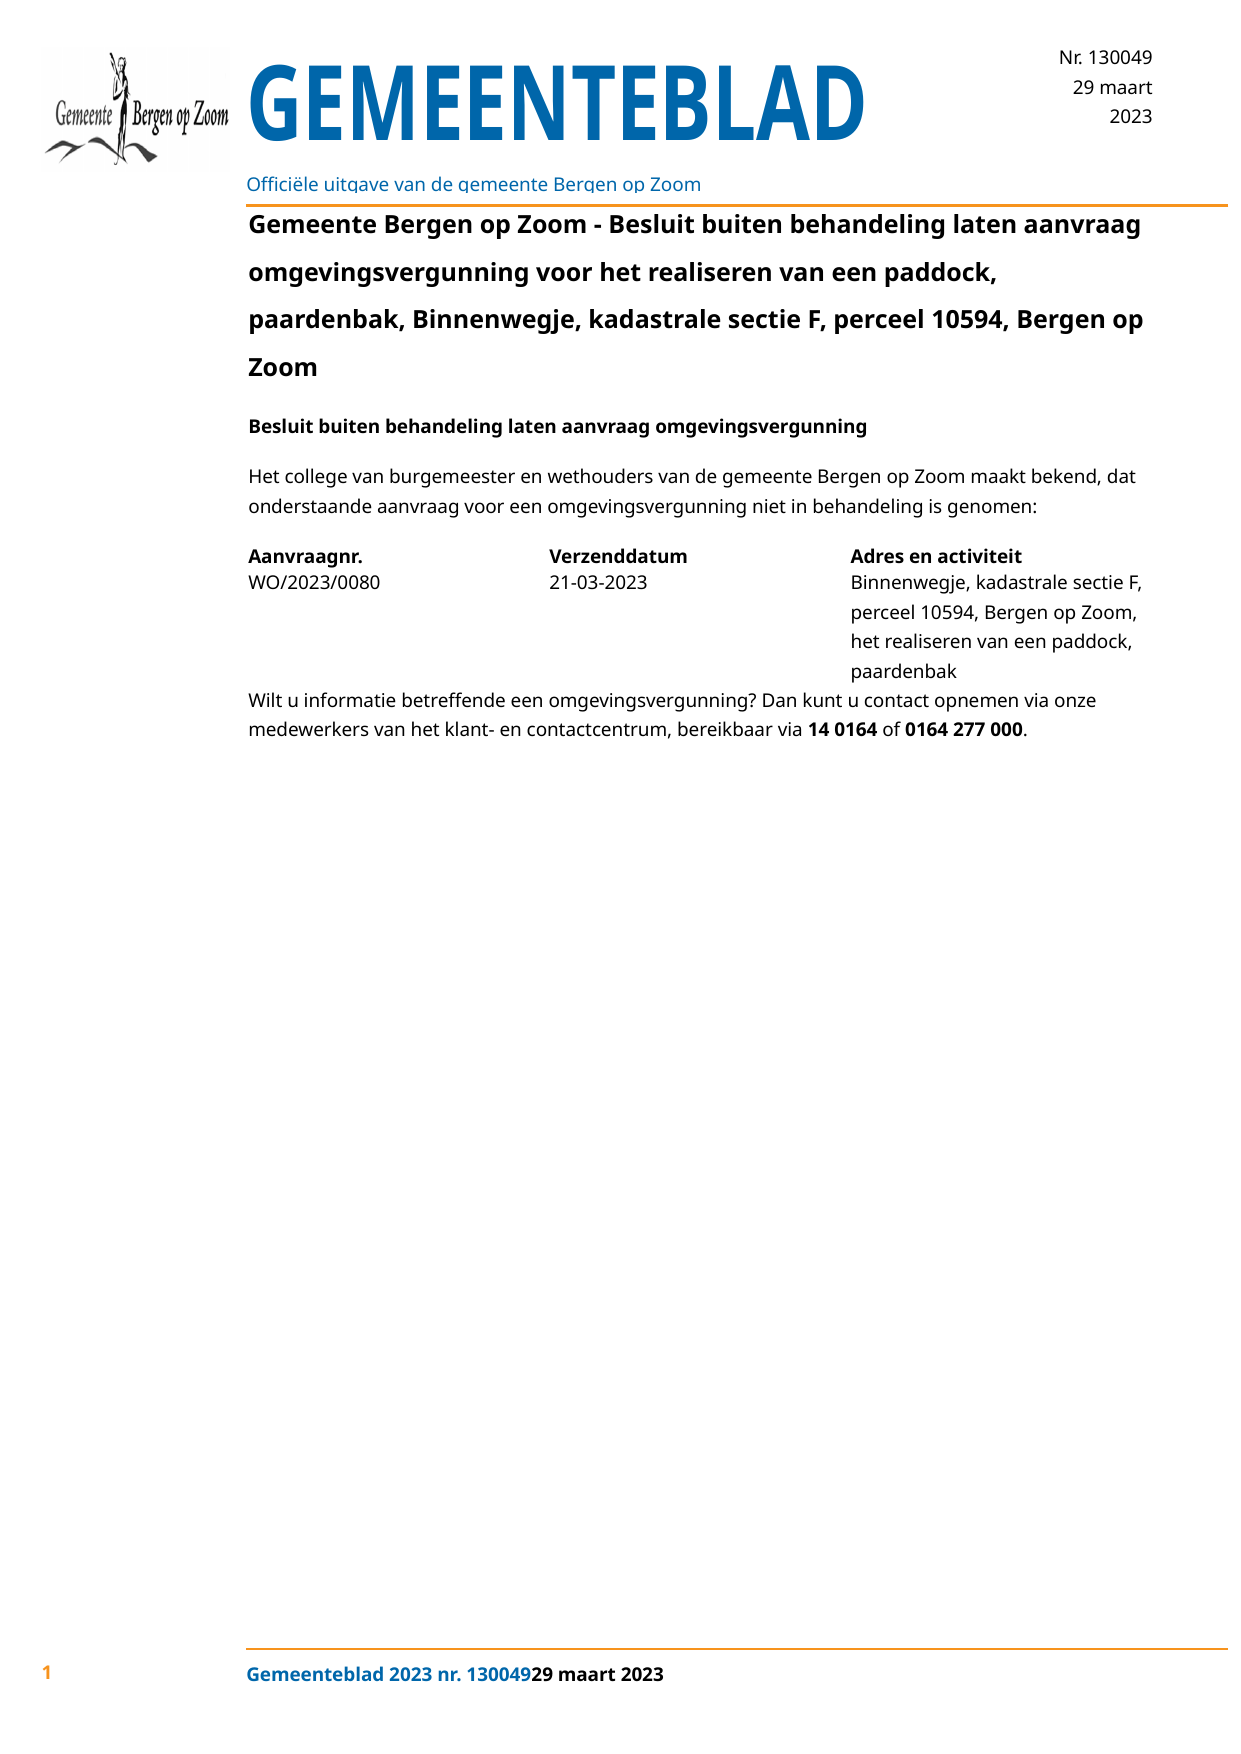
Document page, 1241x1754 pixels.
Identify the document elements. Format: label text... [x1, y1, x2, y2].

text Het college van burgemeester en wethouders van de gemeente Bergen op Zoom maakt bekend, dat onderstaande aanvraag voor een omgevingsvergunning niet in behandeling is genomen: [248, 463, 1152, 519]
text Gemeente Bergen op Zoom - Besluit buiten behandeling laten aanvraag omgevingsvergunning voor het realiseren van een paddock, paardenbak, Binnenwegje, kadastrale sectie F, perceel 10594, Bergen op Zoom [248, 207, 1152, 384]
table_cell WO/2023/0080 [248, 569, 549, 684]
table_cell Binnenwegje, kadastrale sectie F, perceel 10594, Bergen op Zoom, het realiseren van een paddock, paardenbak [850, 569, 1152, 684]
table_header Aanvraagnr. [248, 544, 549, 569]
table_header Verzenddatum [549, 544, 850, 569]
picture [41, 47, 231, 172]
text Wilt u informatie betreffende een omgevingsvergunning? Dan kunt u contact opnemen via onze medewerkers van het klant- en contactcentrum, bereikbaar via 14 0164 of 0164 277 000. [248, 687, 1152, 742]
table_cell 21-03-2023 [549, 569, 850, 684]
text Besluit buiten behandeling laten aanvraag omgevingsvergunning [248, 413, 1152, 439]
table_header Adres en activiteit [850, 544, 1152, 569]
